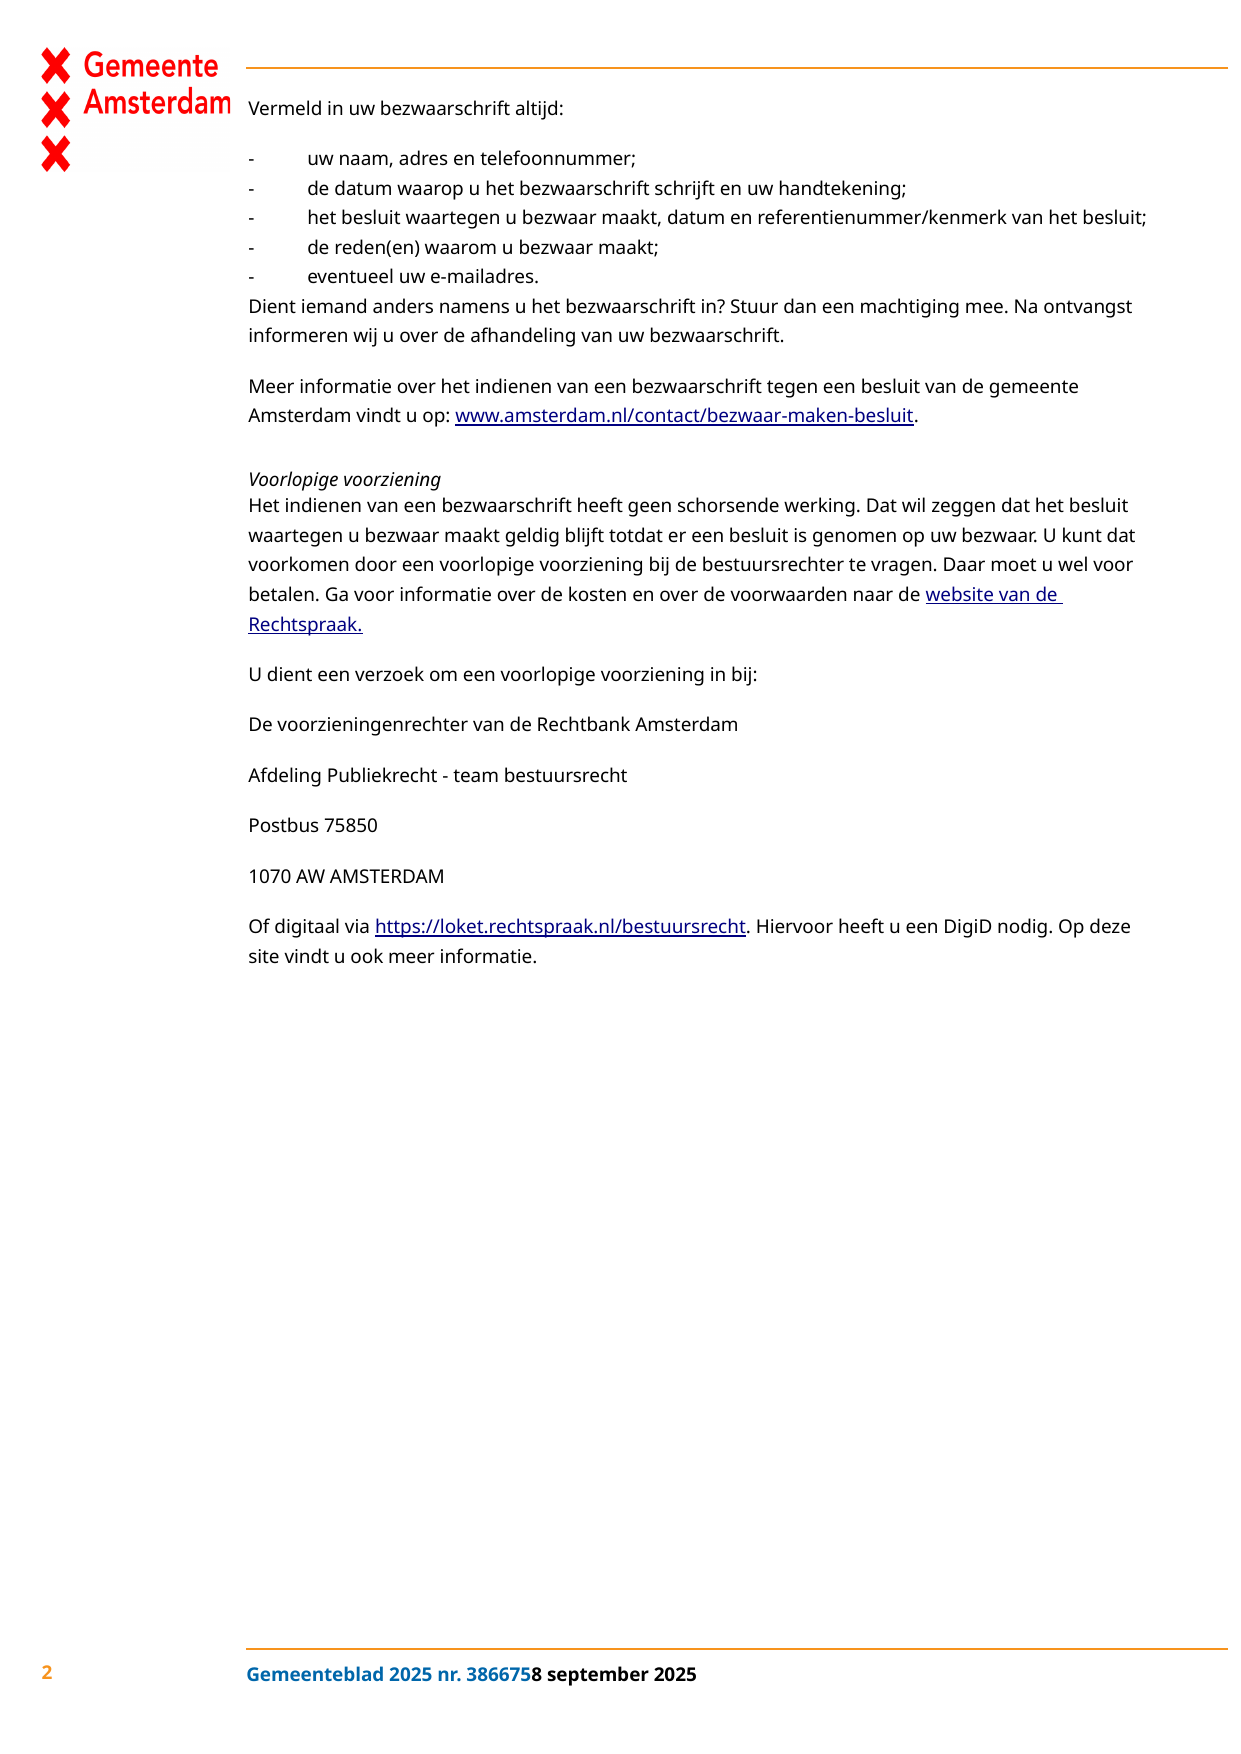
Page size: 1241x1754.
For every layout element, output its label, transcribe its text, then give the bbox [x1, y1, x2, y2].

text Het indienen van een bezwaarschrift heeft geen schorsende werking. Dat wil zeggen dat het besluit waartegen u bezwaar maakt geldig blijft totdat er een besluit is genomen op uw bezwaar. U kunt dat voorkomen door een voorlopige voorziening bij de bestuursrechter te vragen. Daar moet u wel voor betalen. Ga voor informatie over de kosten en over de voorwaarden naar de website van de Rechtspraak. [248, 492, 1152, 636]
text Afdeling Publiekrecht - team bestuursrecht [248, 762, 1152, 788]
list eventueel uw e-mailadres. [248, 263, 1152, 289]
text Voorlopige voorziening [248, 467, 1152, 492]
list het besluit waartegen u bezwaar maakt, datum en referentienummer/kenmerk van het besluit; [248, 204, 1152, 230]
text De voorzieningenrechter van de Rechtbank Amsterdam [248, 712, 1152, 737]
list de reden(en) waarom u bezwaar maakt; [248, 234, 1152, 260]
list de datum waarop u het bezwaarschrift schrijft en uw handtekening; [248, 175, 1152, 201]
text Postbus 75850 [248, 812, 1152, 838]
text Of digitaal via https://loket.rechtspraak.nl/bestuursrecht. Hiervoor heeft u een DigiD nodig. Op deze site vindt u ook meer informatie. [248, 913, 1152, 968]
text Dient iemand anders namens u het bezwaarschrift in? Stuur dan een machtiging mee. Na ontvangst informeren wij u over de afhandeling van uw bezwaarschrift. [248, 293, 1152, 348]
text U dient een verzoek om een voorlopige voorziening in bij: [248, 661, 1152, 687]
text Vermeld in uw bezwaarschrift altijd: [248, 95, 1152, 121]
list uw naam, adres en telefoonnummer; [248, 145, 1152, 171]
text 1070 AW AMSTERDAM [248, 863, 1152, 888]
picture [41, 47, 231, 172]
text Meer informatie over het indienen van een bezwaarschrift tegen een besluit van de gemeente Amsterdam vindt u op: www.amsterdam.nl/contact/bezwaar-maken-besluit. [248, 373, 1152, 428]
